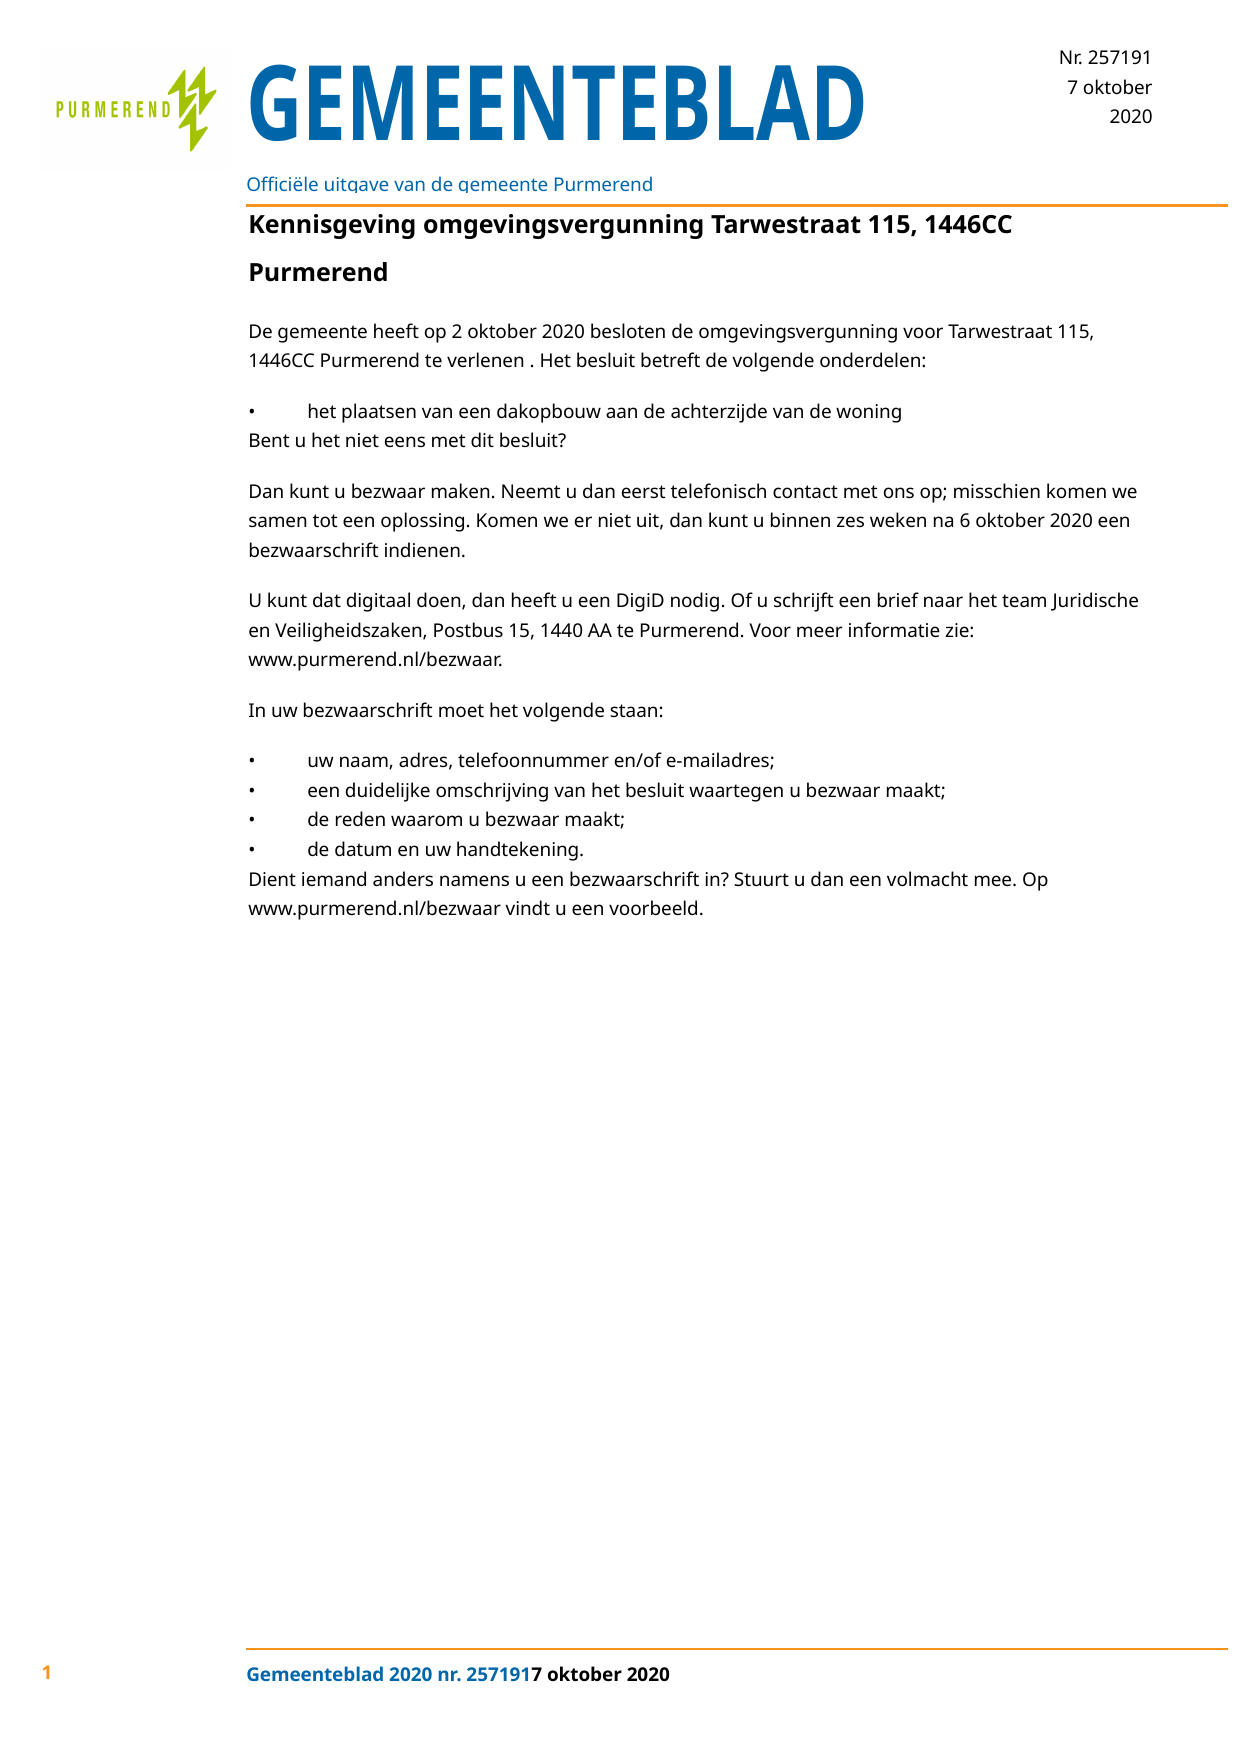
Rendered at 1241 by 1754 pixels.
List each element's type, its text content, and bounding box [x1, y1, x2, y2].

list de reden waarom u bezwaar maakt; [248, 807, 1152, 832]
text Bent u het niet eens met dit besluit? [248, 427, 1152, 453]
text De gemeente heeft op 2 oktober 2020 besloten de omgevingsvergunning voor Tarwestraat 115, 1446CC Purmerend te verlenen . Het besluit betreft de volgende onderdelen: [248, 318, 1152, 373]
text Kennisgeving omgevingsvergunning Tarwestraat 115, 1446CC Purmerend [248, 207, 1152, 288]
text Dan kunt u bezwaar maken. Neemt u dan eerst telefonisch contact met ons op; misschien komen we samen tot een oplossing. Komen we er niet uit, dan kunt u binnen zes weken na 6 oktober 2020 een bezwaarschrift indienen. [248, 478, 1152, 563]
picture [41, 47, 231, 172]
list uw naam, adres, telefoonnummer en/of e-mailadres; [248, 747, 1152, 773]
list de datum en uw handtekening. [248, 836, 1152, 862]
text Dient iemand anders namens u een bezwaarschrift in? Stuurt u dan een volmacht mee. Op www.purmerend.nl/bezwaar vindt u een voorbeeld. [248, 866, 1152, 921]
text In uw bezwaarschrift moet het volgende staan: [248, 697, 1152, 723]
text U kunt dat digitaal doen, dan heeft u een DigiD nodig. Of u schrijft een brief naar het team Juridische en Veiligheidszaken, Postbus 15, 1440 AA te Purmerend. Voor meer informatie zie: www.purmerend.nl/bezwaar. [248, 587, 1152, 672]
list het plaatsen van een dakopbouw aan de achterzijde van de woning [248, 398, 1152, 424]
list een duidelijke omschrijving van het besluit waartegen u bezwaar maakt; [248, 777, 1152, 803]
